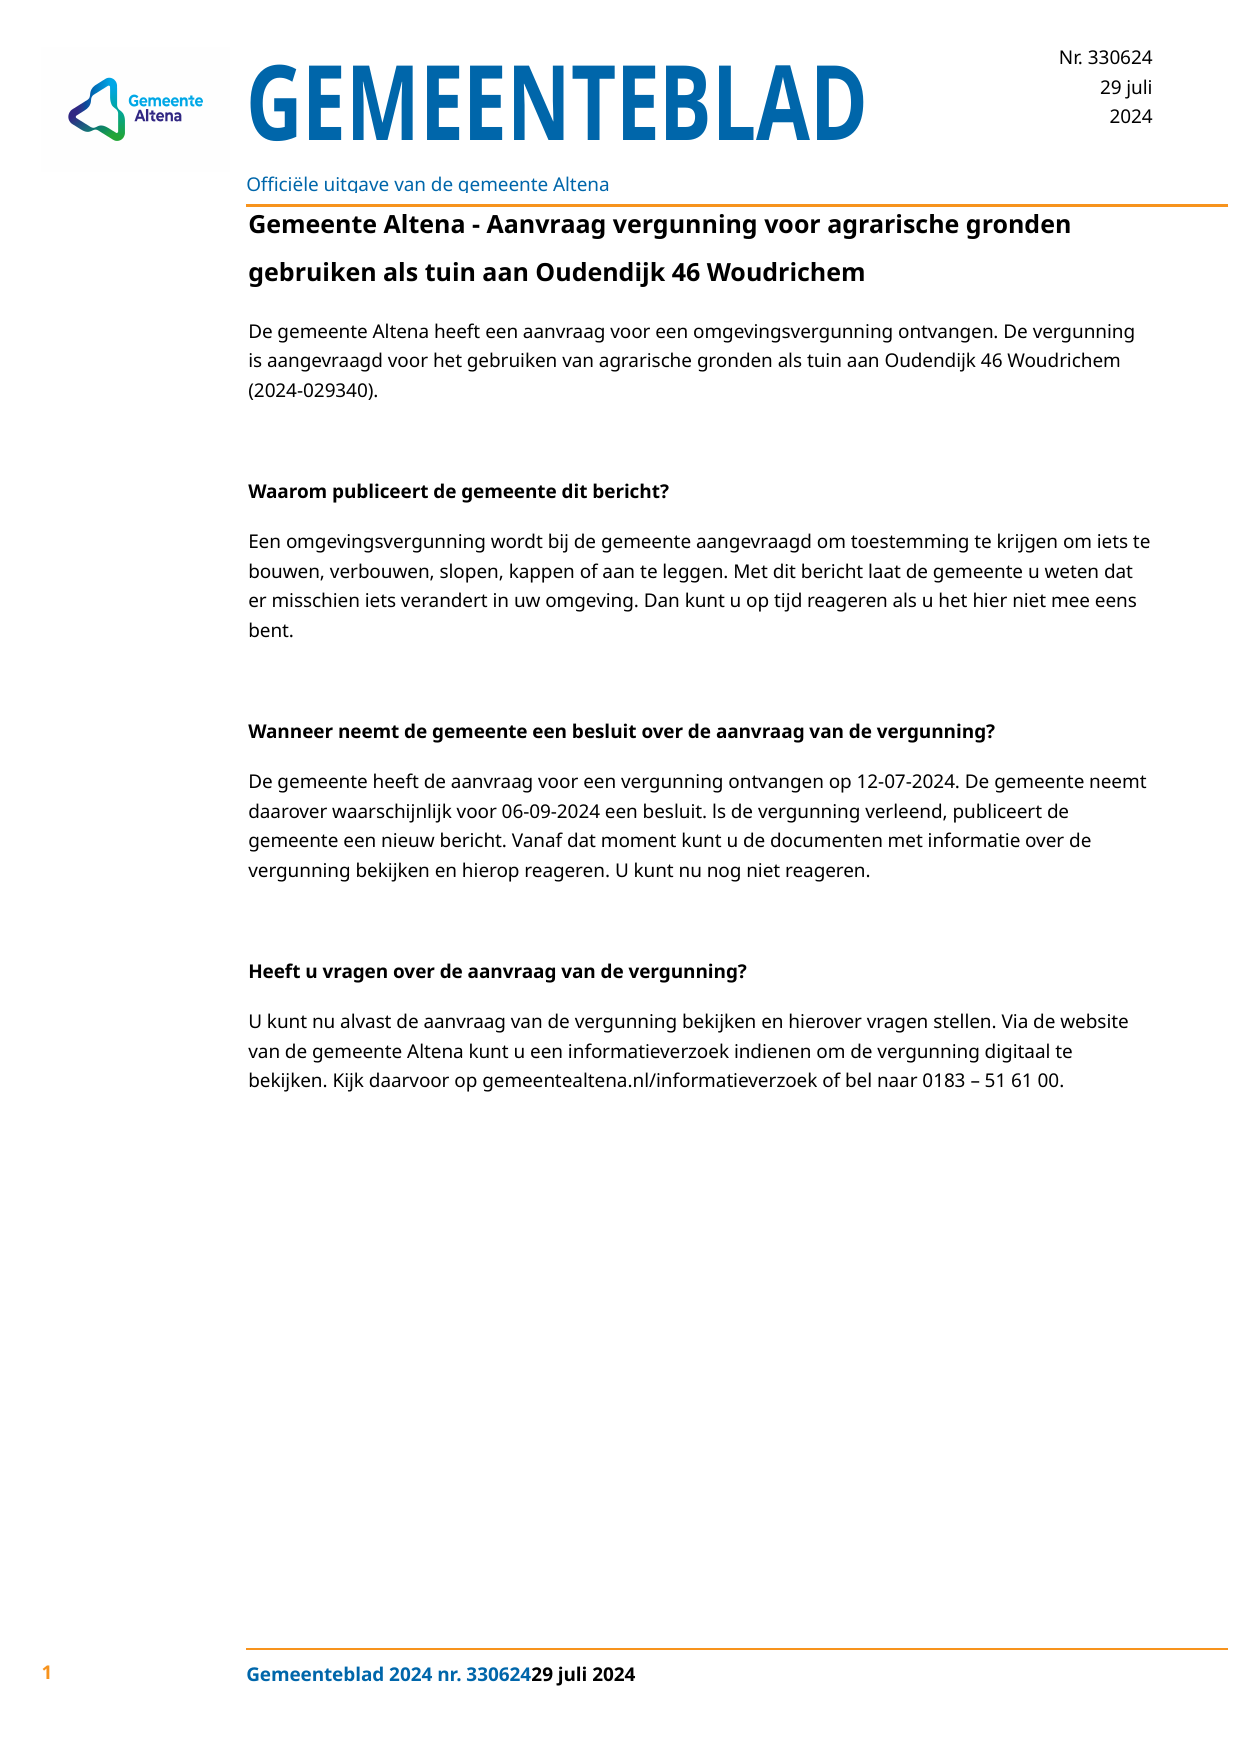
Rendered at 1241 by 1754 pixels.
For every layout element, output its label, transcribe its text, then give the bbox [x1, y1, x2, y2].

picture [41, 47, 231, 172]
text De gemeente Altena heeft een aanvraag voor een omgevingsvergunning ontvangen. De vergunning is aangevraagd voor het gebruiken van agrarische gronden als tuin aan Oudendijk 46 Woudrichem (2024-029340). [248, 318, 1152, 403]
text U kunt nu alvast de aanvraag van de vergunning bekijken en hierover vragen stellen. Via de website van de gemeente Altena kunt u een informatieverzoek indienen om de vergunning digitaal te bekijken. Kijk daarvoor op gemeentealtena.nl/informatieverzoek of bel naar 0183 – 51 61 00. [248, 1008, 1152, 1093]
text Wanneer neemt de gemeente een besluit over de aanvraag van de vergunning? [248, 718, 1152, 744]
text Heeft u vragen over de aanvraag van de vergunning? [248, 958, 1152, 984]
text Een omgevingsvergunning wordt bij de gemeente aangevraagd om toestemming te krijgen om iets te bouwen, verbouwen, slopen, kappen of aan te leggen. Met dit bericht laat de gemeente u weten dat er misschien iets verandert in uw omgeving. Dan kunt u op tijd reageren als u het hier niet mee eens bent. [248, 528, 1152, 643]
text De gemeente heeft de aanvraag voor een vergunning ontvangen op 12-07-2024. De gemeente neemt daarover waarschijnlijk voor 06-09-2024 een besluit. ls de vergunning verleend, publiceert de gemeente een nieuw bericht. Vanaf dat moment kunt u de documenten met informatie over de vergunning bekijken en hierop reageren. U kunt nu nog niet reageren. [248, 768, 1152, 883]
text Waarom publiceert de gemeente dit bericht? [248, 478, 1152, 504]
text Gemeente Altena - Aanvraag vergunning voor agrarische gronden gebruiken als tuin aan Oudendijk 46 Woudrichem [248, 207, 1152, 288]
